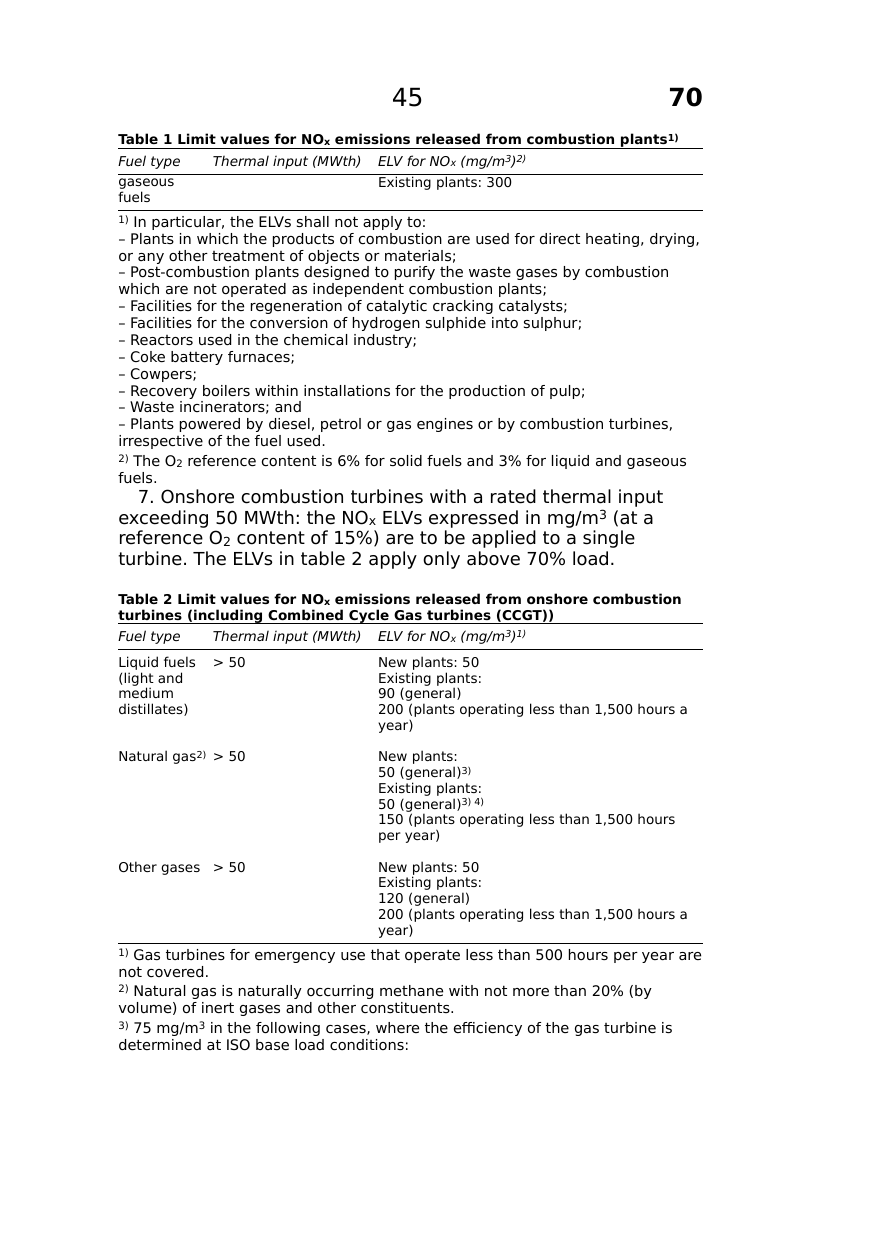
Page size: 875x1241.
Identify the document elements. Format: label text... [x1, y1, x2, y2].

table_header Table 2 Limit values for NOx emissions released from onshore combustion turbines (including Combined Cycle Gas turbines (CCGT)) [118, 592, 703, 623]
table_cell > 50 [207, 749, 372, 844]
table_cell Liquid fuels (light and medium distillates) [118, 650, 207, 733]
table_cell [207, 175, 372, 210]
table_cell Other gases [118, 859, 207, 943]
table_cell New plants: 50 Existing plants: 90 (general) 200 (plants operating less than 1,500 hours a year) [372, 650, 703, 733]
table_cell Existing plants: 300 [372, 175, 703, 210]
table_cell Fuel type [118, 624, 207, 649]
text 7. Onshore combustion turbines with a rated thermal input exceeding 50 MWth: the NOx ELVs expressed in mg/m3 (at a reference O2 content of 15%) are to be applied to a single turbine. The ELVs in table 2 apply only above 70% load. [118, 487, 703, 570]
table_cell ELV for NOx (mg/m3)2) [372, 149, 703, 174]
table_cell 1) Gas turbines for emergency use that operate less than 500 hours per year are not covered. 2) Natural gas is naturally occurring methane with not more than 20% (by volume) of inert gases and other constituents. 3) 75 mg/m3 in the following cases, where the efficiency of the gas turbine is determined at ISO base load conditions: [118, 944, 703, 1054]
table_header Table 1 Limit values for NOx emissions released from combustion plants1) [118, 132, 703, 148]
table_cell 1) In particular, the ELVs shall not apply to: – Plants in which the products of combustion are used for direct heating, drying, or any other treatment of objects or materials; – Post-combustion plants designed to purify the waste gases by combustion which are not operated as independent combustion plants; – Facilities for the regeneration of catalytic cracking catalysts; – Facilities for the conversion of hydrogen sulphide into sulphur; – Reactors used in the chemical industry; – Coke battery furnaces; – Cowpers; – Recovery boilers within installations for the production of pulp; – Waste incinerators; and – Plants powered by diesel, petrol or gas engines or by combustion turbines, irrespective of the fuel used. 2) The O2 reference content is 6% for solid fuels and 3% for liquid and gaseous fuels. [118, 211, 703, 487]
table_cell Thermal input (MWth) [207, 149, 372, 174]
table_cell Natural gas2) [118, 749, 207, 844]
table_cell [207, 734, 372, 749]
table_cell > 50 [207, 859, 372, 943]
table_cell > 50 [207, 650, 372, 733]
table_cell [118, 734, 207, 749]
table_cell [372, 734, 703, 749]
table_cell Thermal input (MWth) [207, 624, 372, 649]
table_cell New plants: 50 (general)3) Existing plants: 50 (general)3)4) 150 (plants operating less than 1,500 hours per year) [372, 749, 703, 844]
table_cell Fuel type [118, 149, 207, 174]
table_cell ELV for NOx (mg/m3)1) [372, 624, 703, 649]
table_cell gaseous fuels [118, 175, 207, 210]
table_cell [118, 844, 207, 859]
table_cell New plants: 50 Existing plants: 120 (general) 200 (plants operating less than 1,500 hours a year) [372, 859, 703, 943]
table_cell [207, 844, 372, 859]
table_cell [372, 844, 703, 859]
